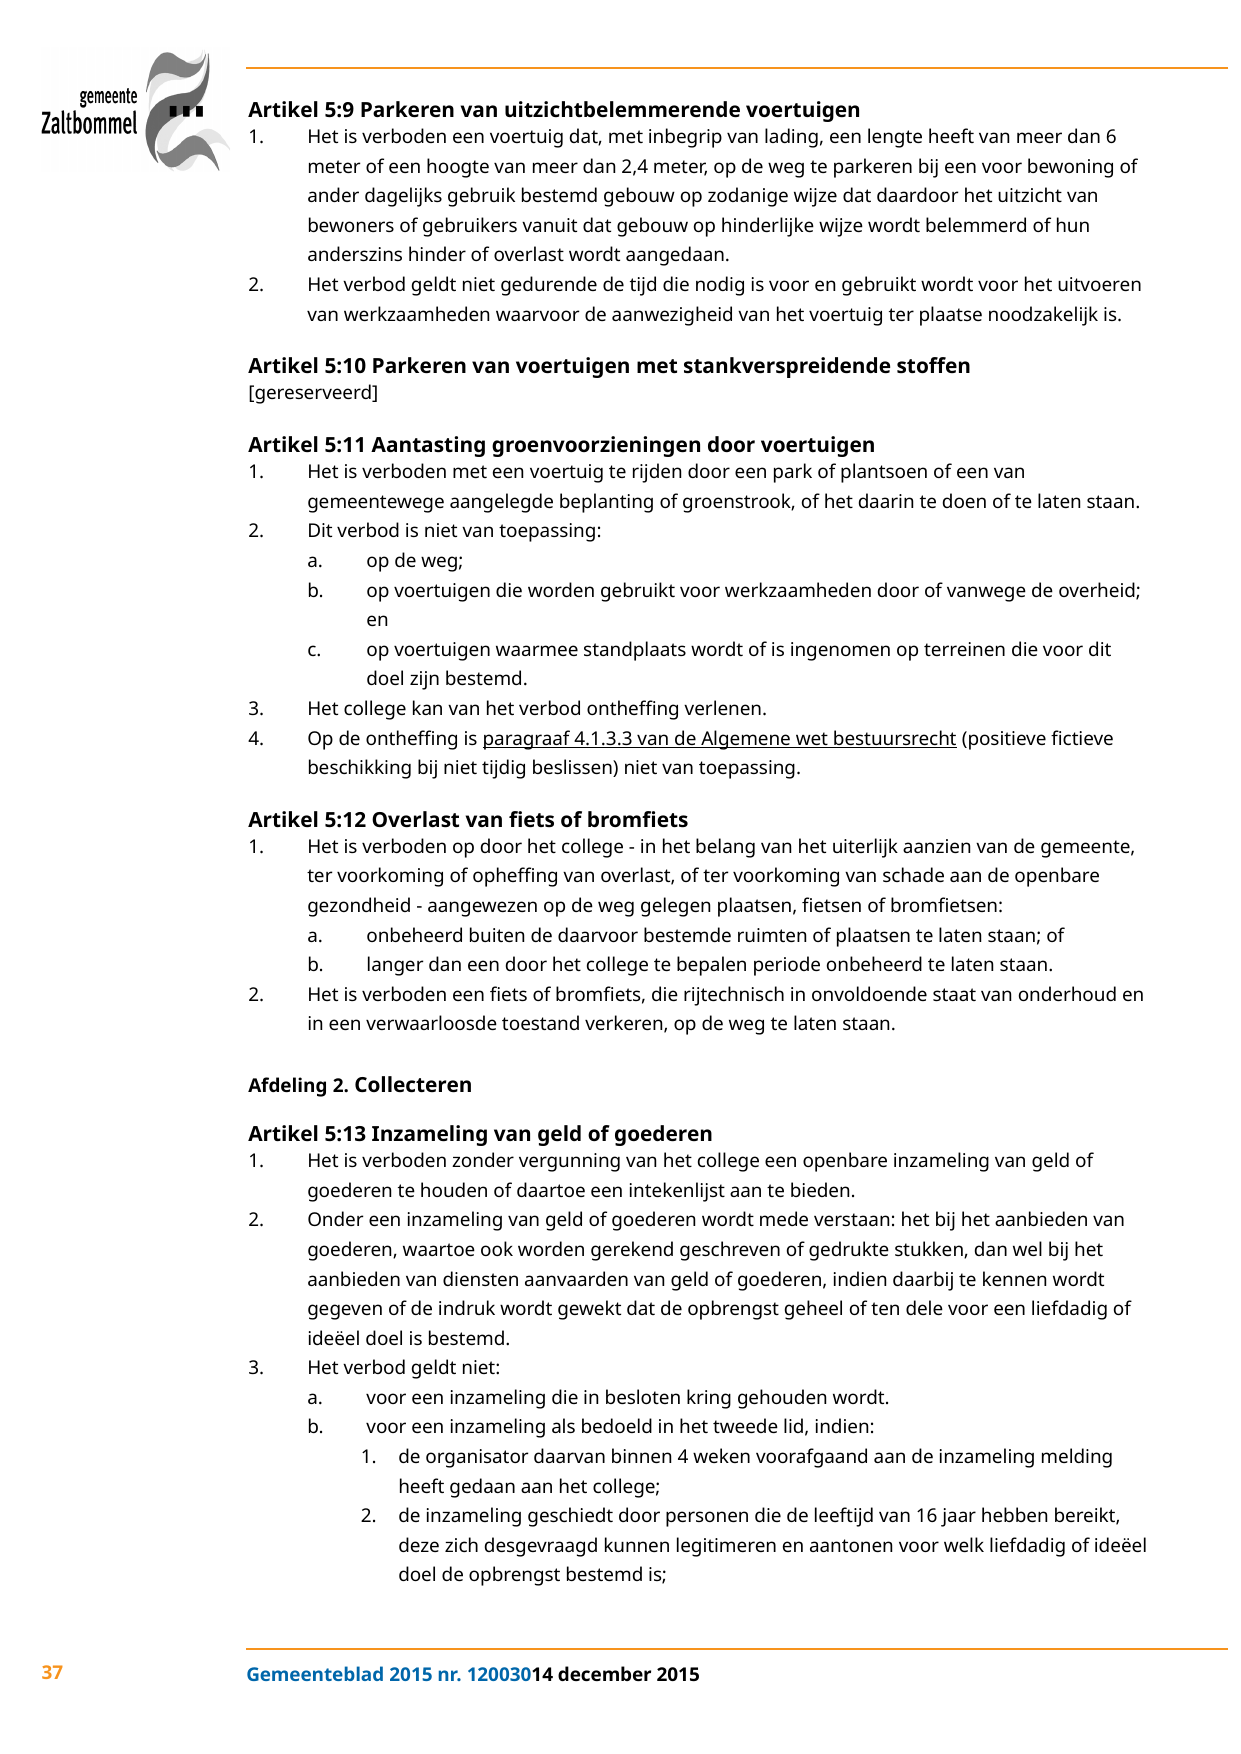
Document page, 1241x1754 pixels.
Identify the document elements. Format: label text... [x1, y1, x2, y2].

list Het is verboden zonder vergunning van het college een openbare inzameling van geld of goederen te houden of daartoe een intekenlijst aan te bieden. [248, 1147, 1152, 1203]
text [gereserveerd] [248, 379, 1152, 405]
text Artikel 5:11 Aantasting groenvoorzieningen door voertuigen [248, 430, 1152, 458]
picture [41, 47, 231, 172]
list de inzameling geschiedt door personen die de leeftijd van 16 jaar hebben bereikt, deze zich desgevraagd kunnen legitimeren en aantonen voor welk liefdadig of ideëel doel de opbrengst bestemd is; [361, 1502, 1152, 1587]
text Artikel 5:10 Parkeren van voertuigen met stankverspreidende stoffen [248, 351, 1152, 379]
list Het is verboden een voertuig dat, met inbegrip van lading, een lengte heeft van meer dan 6 meter of een hoogte van meer dan 2,4 meter, op de weg te parkeren bij een voor bewoning of ander dagelijks gebruik bestemd gebouw op zodanige wijze dat daardoor het uitzicht van bewoners of gebruikers vanuit dat gebouw op hinderlijke wijze wordt belemmerd of hun anderszins hinder of overlast wordt aangedaan. [248, 123, 1152, 267]
text Artikel 5:13 Inzameling van geld of goederen [248, 1119, 1152, 1147]
list voor een inzameling die in besloten kring gehouden wordt. [307, 1384, 1152, 1410]
list onbeheerd buiten de daarvoor bestemde ruimten of plaatsen te laten staan; of [307, 922, 1152, 948]
text Afdeling 2. Collecteren [248, 1070, 1152, 1098]
list Het is verboden op door het college - in het belang van het uiterlijk aanzien van de gemeente, ter voorkoming of opheffing van overlast, of ter voorkoming van schade aan de openbare gezondheid - aangewezen op de weg gelegen plaatsen, fietsen of bromfietsen: [248, 833, 1152, 918]
list Het verbod geldt niet: [248, 1354, 1152, 1380]
text Artikel 5:12 Overlast van fiets of bromfiets [248, 805, 1152, 833]
list Het verbod geldt niet gedurende de tijd die nodig is voor en gebruikt wordt voor het uitvoeren van werkzaamheden waarvoor de aanwezigheid van het voertuig ter plaatse noodzakelijk is. [248, 271, 1152, 326]
list op de weg; [307, 547, 1152, 573]
list Het is verboden een fiets of bromfiets, die rijtechnisch in onvoldoende staat van onderhoud en in een verwaarloosde toestand verkeren, op de weg te laten staan. [248, 981, 1152, 1036]
list voor een inzameling als bedoeld in het tweede lid, indien: [307, 1414, 1152, 1439]
list Het is verboden met een voertuig te rijden door een park of plantsoen of een van gemeentewege aangelegde beplanting of groenstrook, of het daarin te doen of te laten staan. [248, 458, 1152, 514]
list langer dan een door het college te bepalen periode onbeheerd te laten staan. [307, 951, 1152, 977]
list Het college kan van het verbod ontheffing verlenen. [248, 695, 1152, 721]
list Onder een inzameling van geld of goederen wordt mede verstaan: het bij het aanbieden van goederen, waartoe ook worden gerekend geschreven of gedrukte stukken, dan wel bij het aanbieden van diensten aanvaarden van geld of goederen, indien daarbij te kennen wordt gegeven of de indruk wordt gewekt dat de opbrengst geheel of ten dele voor een liefdadig of ideëel doel is bestemd. [248, 1207, 1152, 1351]
list Dit verbod is niet van toepassing: [248, 518, 1152, 543]
list op voertuigen waarmee standplaats wordt of is ingenomen op terreinen die voor dit doel zijn bestemd. [307, 636, 1152, 691]
text Artikel 5:9 Parkeren van uitzichtbelemmerende voertuigen [248, 95, 1152, 123]
list de organisator daarvan binnen 4 weken voorafgaand aan de inzameling melding heeft gedaan aan het college; [361, 1443, 1152, 1499]
list Op de ontheffing is paragraaf 4.1.3.3 van de Algemene wet bestuursrecht (positieve fictieve beschikking bij niet tijdig beslissen) niet van toepassing. [248, 725, 1152, 780]
list op voertuigen die worden gebruikt voor werkzaamheden door of vanwege de overheid; en [307, 577, 1152, 632]
